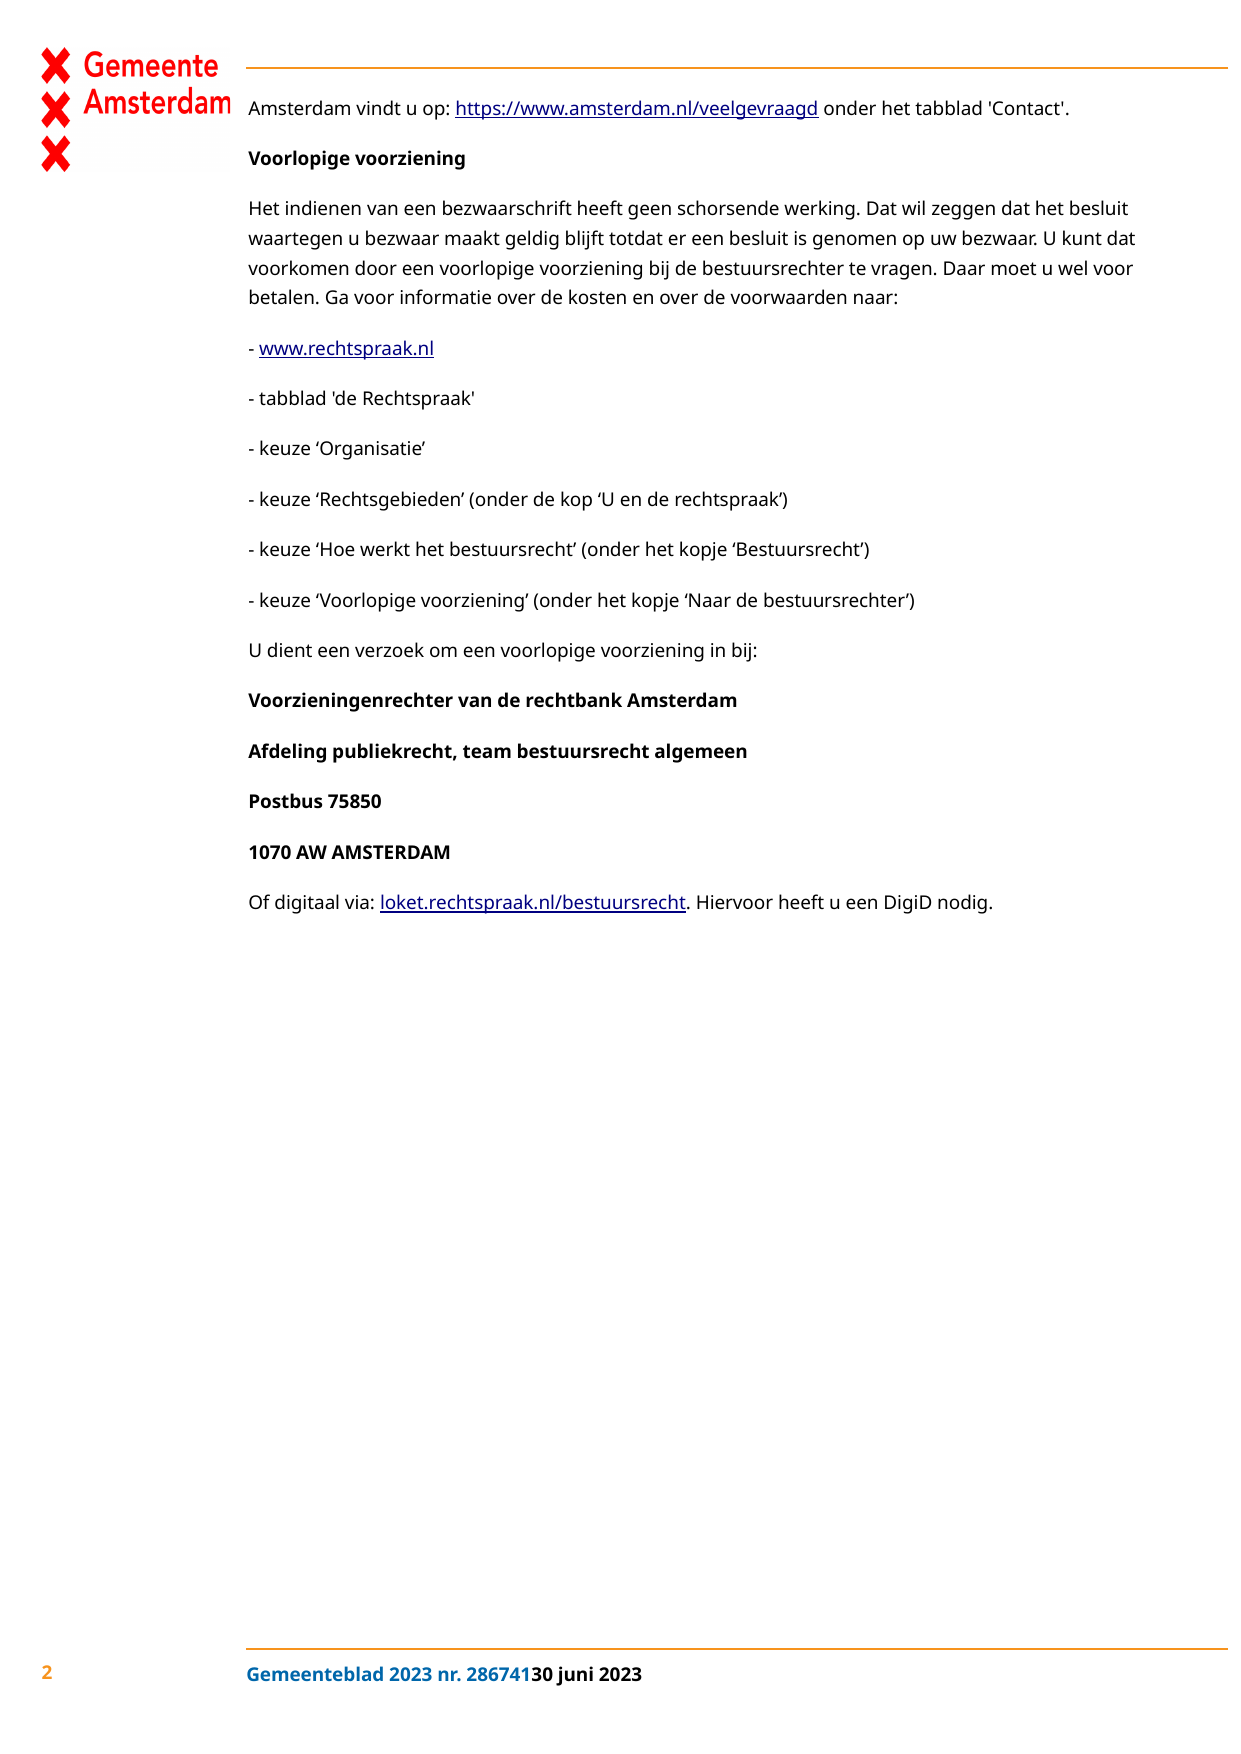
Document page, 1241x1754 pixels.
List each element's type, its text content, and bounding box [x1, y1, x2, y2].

text - tabblad 'de Rechtspraak' [248, 385, 1152, 411]
text Postbus 75850 [248, 788, 1152, 814]
text Of digitaal via: loket.rechtspraak.nl/bestuursrecht. Hiervoor heeft u een DigiD nodig. [248, 889, 1152, 915]
text - keuze ‘Organisatie’ [248, 436, 1152, 461]
text Voorlopige voorziening [248, 145, 1152, 171]
text - keuze ‘Hoe werkt het bestuursrecht’ (onder het kopje ‘Bestuursrecht’) [248, 536, 1152, 562]
text 1070 AW AMSTERDAM [248, 839, 1152, 865]
text Het indienen van een bezwaarschrift heeft geen schorsende werking. Dat wil zeggen dat het besluit waartegen u bezwaar maakt geldig blijft totdat er een besluit is genomen op uw bezwaar. U kunt dat voorkomen door een voorlopige voorziening bij de bestuursrechter te vragen. Daar moet u wel voor betalen. Ga voor informatie over de kosten en over de voorwaarden naar: [248, 196, 1152, 310]
text Afdeling publiekrecht, team bestuursrecht algemeen [248, 738, 1152, 764]
text - www.rechtspraak.nl [248, 335, 1152, 361]
text Amsterdam vindt u op: https://www.amsterdam.nl/veelgevraagd onder het tabblad 'Contact'. [248, 95, 1152, 121]
text Voorzieningenrechter van de rechtbank Amsterdam [248, 688, 1152, 713]
picture [41, 47, 231, 172]
text - keuze ‘Rechtsgebieden’ (onder de kop ‘U en de rechtspraak’) [248, 486, 1152, 512]
text U dient een verzoek om een voorlopige voorziening in bij: [248, 637, 1152, 663]
text - keuze ‘Voorlopige voorziening’ (onder het kopje ‘Naar de bestuursrechter’) [248, 587, 1152, 613]
